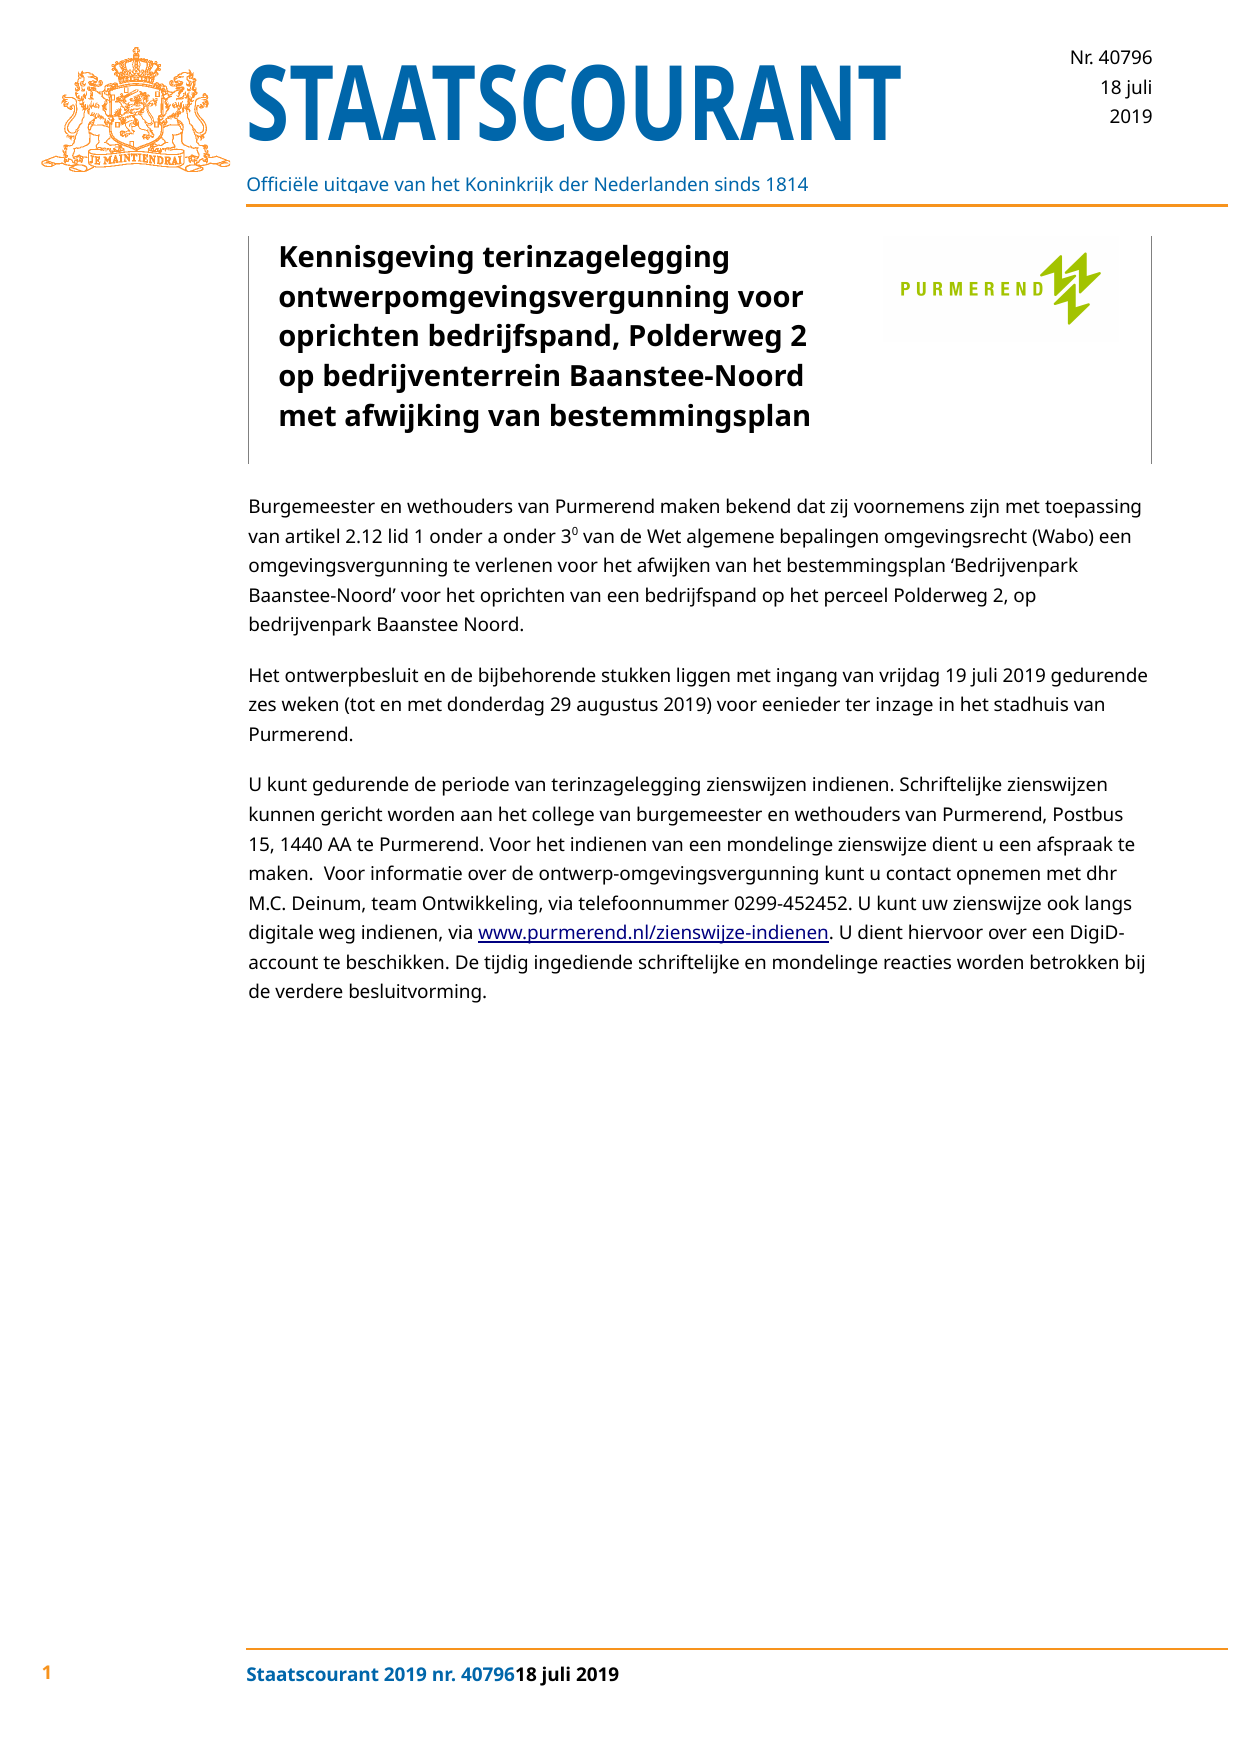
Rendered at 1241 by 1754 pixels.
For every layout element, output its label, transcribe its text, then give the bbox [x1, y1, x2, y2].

table_header [850, 236, 1151, 464]
table_header Kennisgeving terinzagelegging ontwerpomgevingsvergunning voor oprichten bedrijfspand, Polderweg 2 op bedrijventerrein Baanstee-Noord met afwijking van bestemmingsplan [249, 236, 850, 464]
picture [882, 236, 1119, 342]
text Burgemeester en wethouders van Purmerend maken bekend dat zij voornemens zijn met toepassing van artikel 2.12 lid 1 onder a onder 30 van de Wet algemene bepalingen omgevingsrecht (Wabo) een omgevingsvergunning te verlenen voor het afwijken van het bestemmingsplan ‘Bedrijvenpark Baanstee-Noord’ voor het oprichten van een bedrijfspand op het perceel Polderweg 2, op bedrijvenpark Baanstee Noord. [248, 493, 1152, 637]
text U kunt gedurende de periode van terinzagelegging zienswijzen indienen. Schriftelijke zienswijzen kunnen gericht worden aan het college van burgemeester en wethouders van Purmerend, Postbus 15, 1440 AA te Purmerend. Voor het indienen van een mondelinge zienswijze dient u een afspraak te maken. Voor informatie over de ontwerp-omgevingsvergunning kunt u contact opnemen met dhr M.C. Deinum, team Ontwikkeling, via telefoonnummer 0299-452452. U kunt uw zienswijze ook langs digitale weg indienen, via www.purmerend.nl/zienswijze-indienen. U dient hiervoor over een DigiD-account te beschikken. De tijdig ingediende schriftelijke en mondelinge reacties worden betrokken bij de verdere besluitvorming. [248, 772, 1152, 1004]
picture [41, 47, 231, 172]
text Het ontwerpbesluit en de bijbehorende stukken liggen met ingang van vrijdag 19 juli 2019 gedurende zes weken (tot en met donderdag 29 augustus 2019) voor eenieder ter inzage in het stadhuis van Purmerend. [248, 662, 1152, 747]
